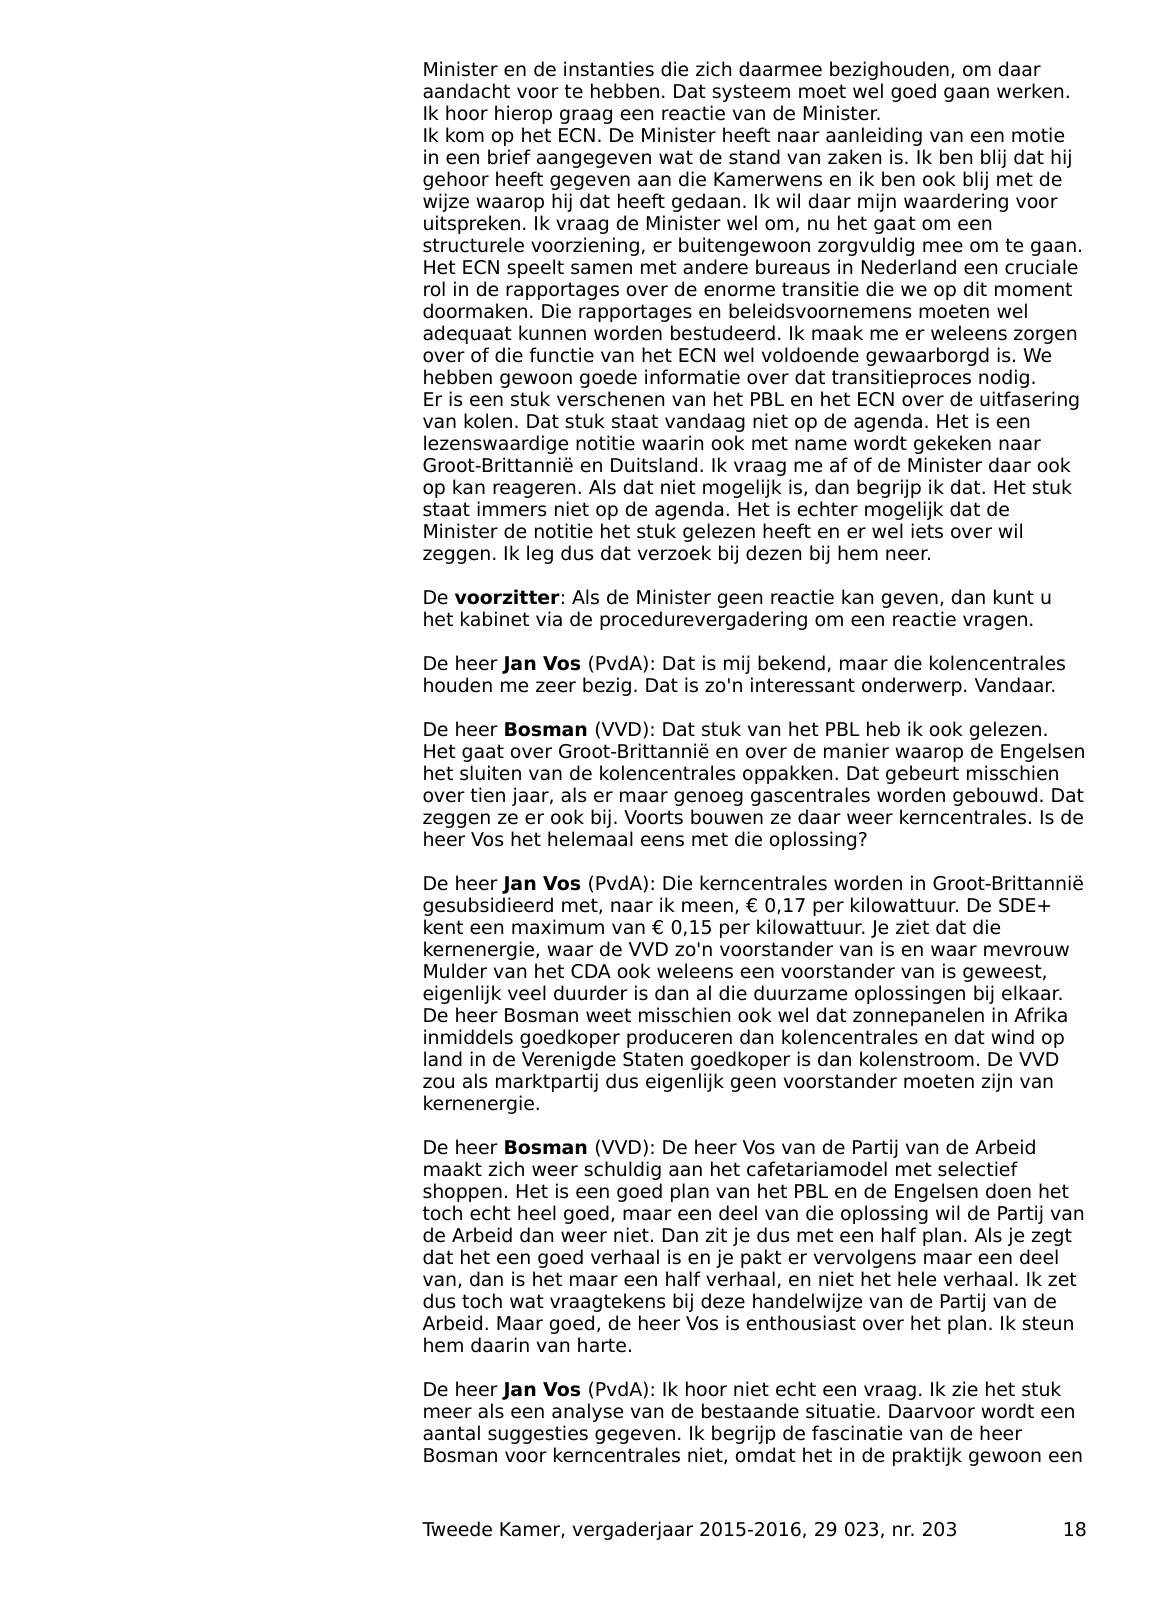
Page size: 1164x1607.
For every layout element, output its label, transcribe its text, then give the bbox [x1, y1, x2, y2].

text De heer Jan Vos (PvdA): Dat is mij bekend, maar die kolencentrales houden me zeer bezig. Dat is zo'n interessant onderwerp. Vandaar. [422, 653, 1087, 697]
text Minister en de instanties die zich daarmee bezighouden, om daar aandacht voor te hebben. Dat systeem moet wel goed gaan werken. Ik hoor hierop graag een reactie van de Minister. [422, 59, 1087, 125]
text De heer Jan Vos (PvdA): Ik hoor niet echt een vraag. Ik zie het stuk meer als een analyse van de bestaande situatie. Daarvoor wordt een aantal suggesties gegeven. Ik begrijp de fascinatie van de heer Bosman voor kerncentrales niet, omdat het in de praktijk gewoon een [422, 1379, 1087, 1467]
text De heer Bosman (VVD): De heer Vos van de Partij van de Arbeid maakt zich weer schuldig aan het cafetariamodel met selectief shoppen. Het is een goed plan van het PBL en de Engelsen doen het toch echt heel goed, maar een deel van die oplossing wil de Partij van de Arbeid dan weer niet. Dan zit je dus met een half plan. Als je zegt dat het een goed verhaal is en je pakt er vervolgens maar een deel van, dan is het maar een half verhaal, en niet het hele verhaal. Ik zet dus toch wat vraagtekens bij deze handelwijze van de Partij van de Arbeid. Maar goed, de heer Vos is enthousiast over het plan. Ik steun hem daarin van harte. [422, 1137, 1087, 1357]
text De voorzitter: Als de Minister geen reactie kan geven, dan kunt u het kabinet via de procedurevergadering om een reactie vragen. [422, 587, 1087, 631]
text Ik kom op het ECN. De Minister heeft naar aanleiding van een motie in een brief aangegeven wat de stand van zaken is. Ik ben blij dat hij gehoor heeft gegeven aan die Kamerwens en ik ben ook blij met de wijze waarop hij dat heeft gedaan. Ik wil daar mijn waardering voor uitspreken. Ik vraag de Minister wel om, nu het gaat om een structurele voorziening, er buitengewoon zorgvuldig mee om te gaan. Het ECN speelt samen met andere bureaus in Nederland een cruciale rol in de rapportages over de enorme transitie die we op dit moment doormaken. Die rapportages en beleidsvoornemens moeten wel adequaat kunnen worden bestudeerd. Ik maak me er weleens zorgen over of die functie van het ECN wel voldoende gewaarborgd is. We hebben gewoon goede informatie over dat transitieproces nodig. [422, 125, 1087, 389]
text De heer Jan Vos (PvdA): Die kerncentrales worden in Groot-Brittannië gesubsidieerd met, naar ik meen, € 0,17 per kilowattuur. De SDE+ kent een maximum van € 0,15 per kilowattuur. Je ziet dat die kernenergie, waar de VVD zo'n voorstander van is en waar mevrouw Mulder van het CDA ook weleens een voorstander van is geweest, eigenlijk veel duurder is dan al die duurzame oplossingen bij elkaar. De heer Bosman weet misschien ook wel dat zonnepanelen in Afrika inmiddels goedkoper produceren dan kolencentrales en dat wind op land in de Verenigde Staten goedkoper is dan kolenstroom. De VVD zou als marktpartij dus eigenlijk geen voorstander moeten zijn van kernenergie. [422, 873, 1087, 1115]
text Er is een stuk verschenen van het PBL en het ECN over de uitfasering van kolen. Dat stuk staat vandaag niet op de agenda. Het is een lezenswaardige notitie waarin ook met name wordt gekeken naar Groot-Brittannië en Duitsland. Ik vraag me af of de Minister daar ook op kan reageren. Als dat niet mogelijk is, dan begrijp ik dat. Het stuk staat immers niet op de agenda. Het is echter mogelijk dat de Minister de notitie het stuk gelezen heeft en er wel iets over wil zeggen. Ik leg dus dat verzoek bij dezen bij hem neer. [422, 389, 1087, 564]
text De heer Bosman (VVD): Dat stuk van het PBL heb ik ook gelezen. Het gaat over Groot-Brittannië en over de manier waarop de Engelsen het sluiten van de kolencentrales oppakken. Dat gebeurt misschien over tien jaar, als er maar genoeg gascentrales worden gebouwd. Dat zeggen ze er ook bij. Voorts bouwen ze daar weer kerncentrales. Is de heer Vos het helemaal eens met die oplossing? [422, 719, 1087, 851]
